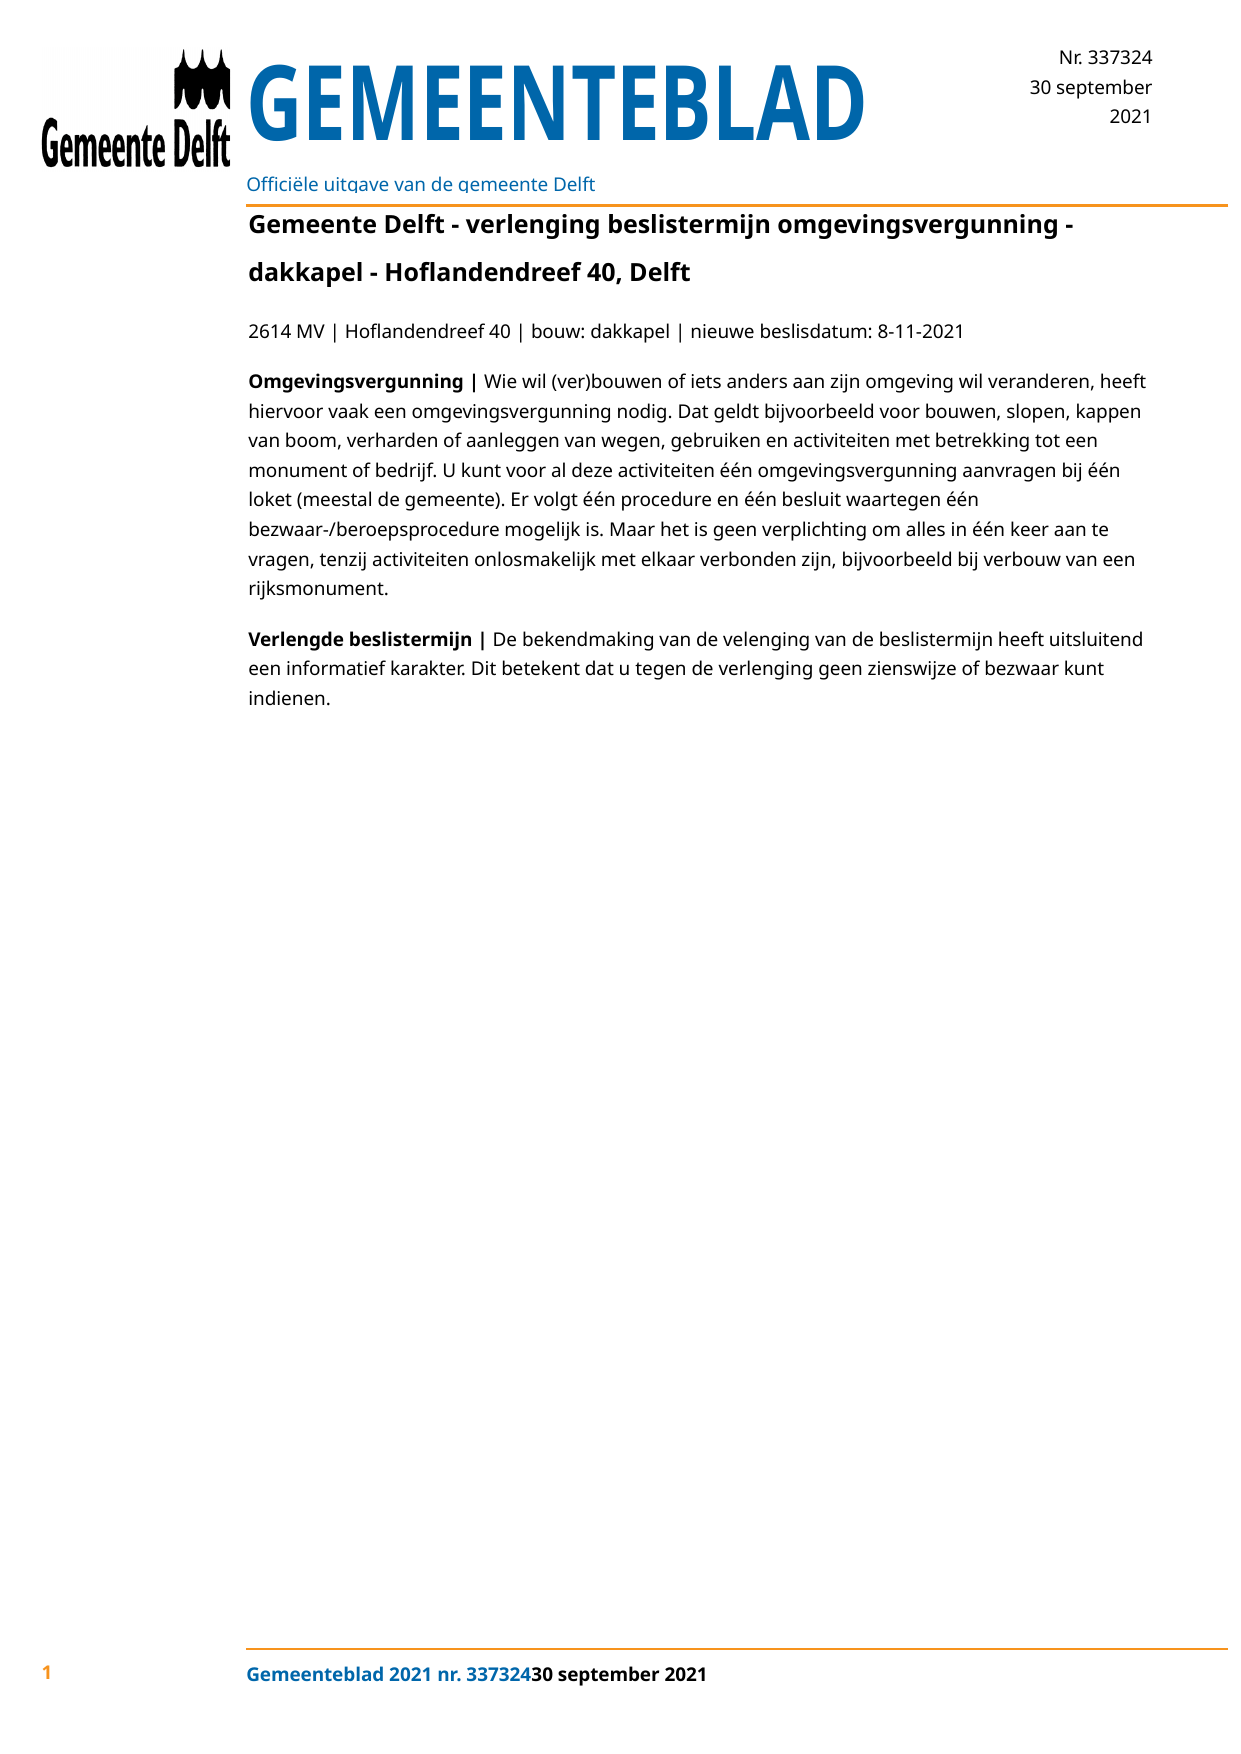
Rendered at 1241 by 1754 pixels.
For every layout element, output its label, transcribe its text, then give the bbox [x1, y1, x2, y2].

picture [41, 47, 231, 172]
text Omgevingsvergunning | Wie wil (ver)bouwen of iets anders aan zijn omgeving wil veranderen, heeft hiervoor vaak een omgevingsvergunning nodig. Dat geldt bijvoorbeeld voor bouwen, slopen, kappen van boom, verharden of aanleggen van wegen, gebruiken en activiteiten met betrekking tot een monument of bedrijf. U kunt voor al deze activiteiten één omgevingsvergunning aanvragen bij één loket (meestal de gemeente). Er volgt één procedure en één besluit waartegen één bezwaar-/beroepsprocedure mogelijk is. Maar het is geen verplichting om alles in één keer aan te vragen, tenzij activiteiten onlosmakelijk met elkaar verbonden zijn, bijvoorbeeld bij verbouw van een rijksmonument. [248, 368, 1152, 601]
text 2614 MV | Hoflandendreef 40 | bouw: dakkapel | nieuwe beslisdatum: 8-11-2021 [248, 318, 1152, 344]
text Gemeente Delft - verlenging beslistermijn omgevingsvergunning - dakkapel - Hoflandendreef 40, Delft [248, 207, 1152, 288]
text Verlengde beslistermijn | De bekendmaking van de velenging van de beslistermijn heeft uitsluitend een informatief karakter. Dit betekent dat u tegen de verlenging geen zienswijze of bezwaar kunt indienen. [248, 626, 1152, 711]
